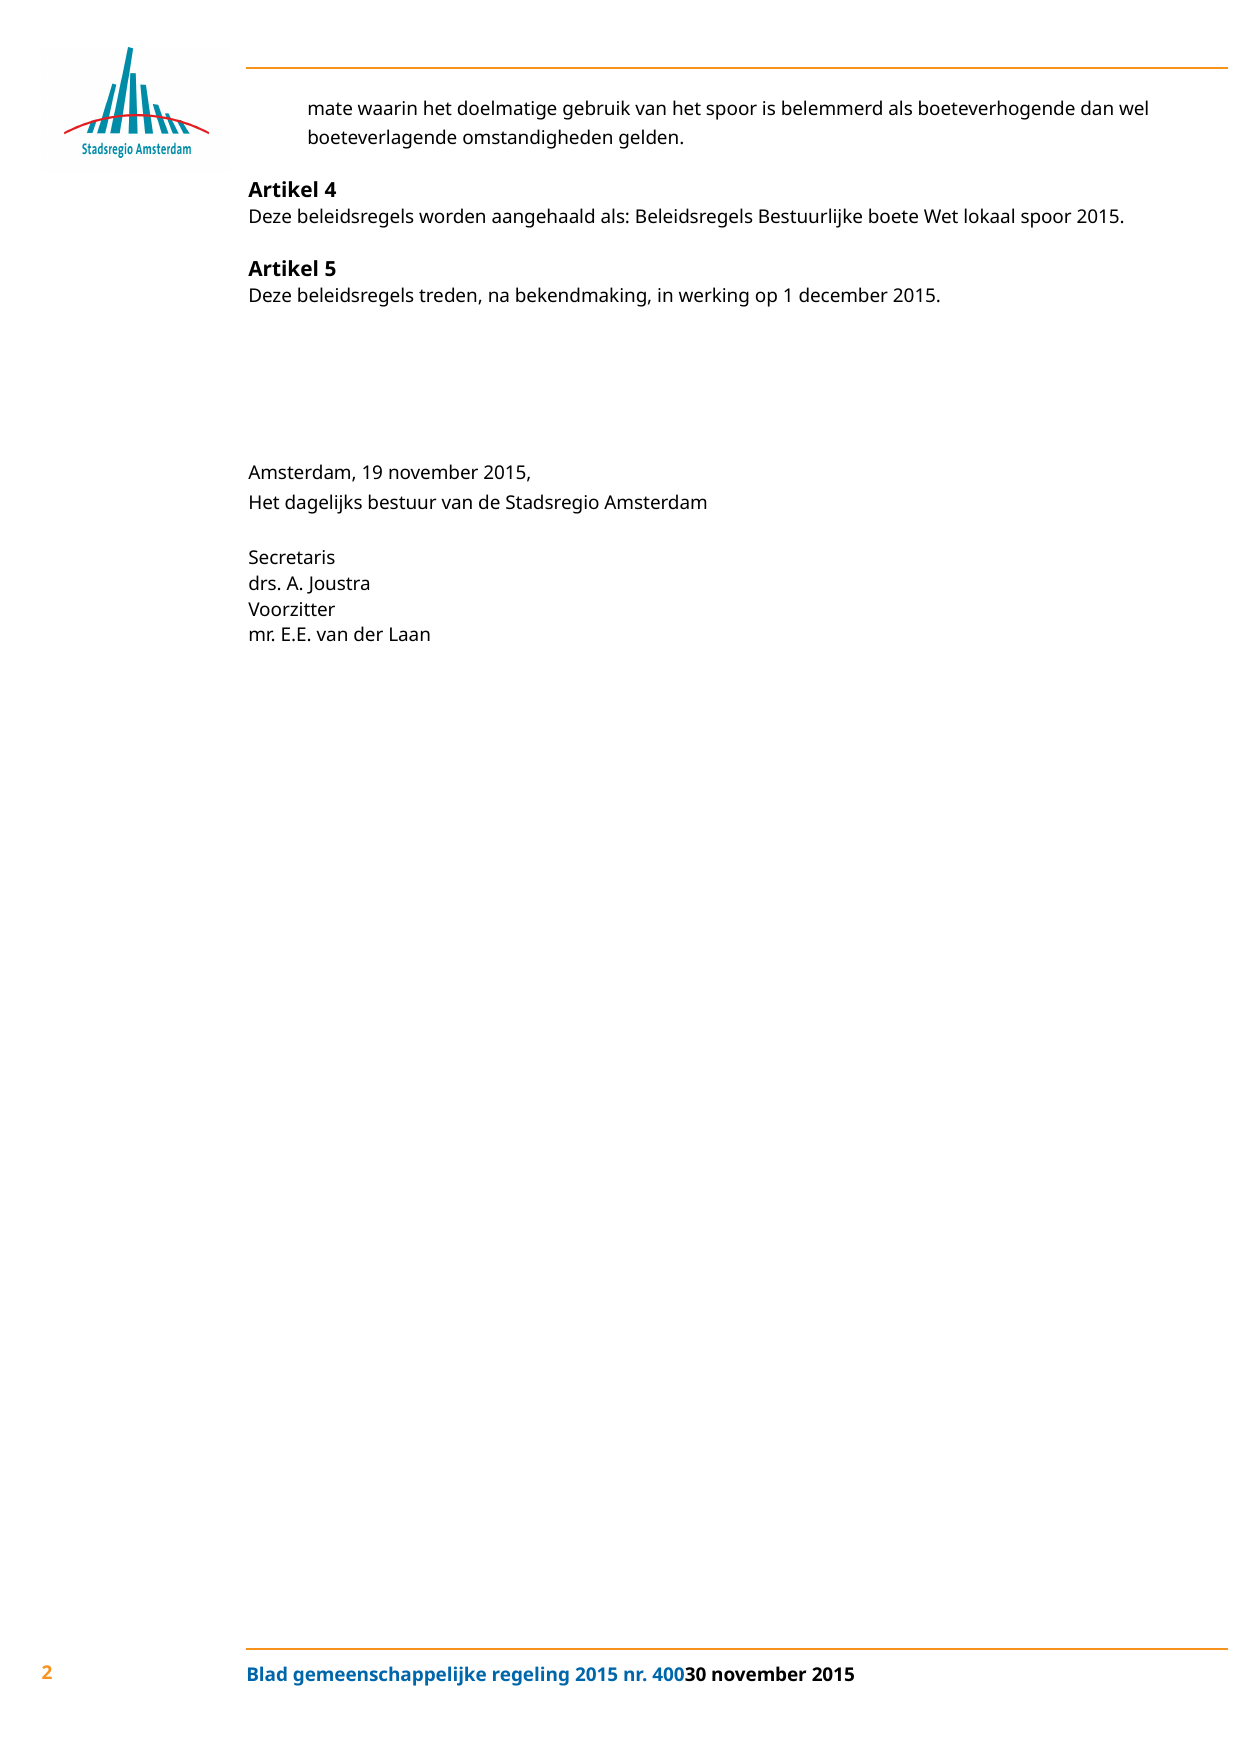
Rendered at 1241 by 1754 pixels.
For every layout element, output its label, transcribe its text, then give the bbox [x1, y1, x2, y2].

text mr. E.E. van der Laan [248, 622, 1152, 647]
text drs. A. Joustra [248, 570, 1152, 596]
text Artikel 5 [248, 254, 1152, 282]
text Amsterdam, 19 november 2015, [248, 459, 1152, 485]
text Deze beleidsregels worden aangehaald als: Beleidsregels Bestuurlijke boete Wet lokaal spoor 2015. [248, 203, 1152, 229]
text Deze beleidsregels treden, na bekendmaking, in werking op 1 december 2015. [248, 282, 1152, 308]
list mate waarin het doelmatige gebruik van het spoor is belemmerd als boeteverhogende dan wel boeteverlagende omstandigheden gelden. [248, 95, 1152, 150]
text Voorzitter [248, 596, 1152, 622]
picture [41, 47, 231, 172]
text Artikel 4 [248, 175, 1152, 203]
text Het dagelijks bestuur van de Stadsregio Amsterdam [248, 489, 1152, 515]
text Secretaris [248, 544, 1152, 570]
